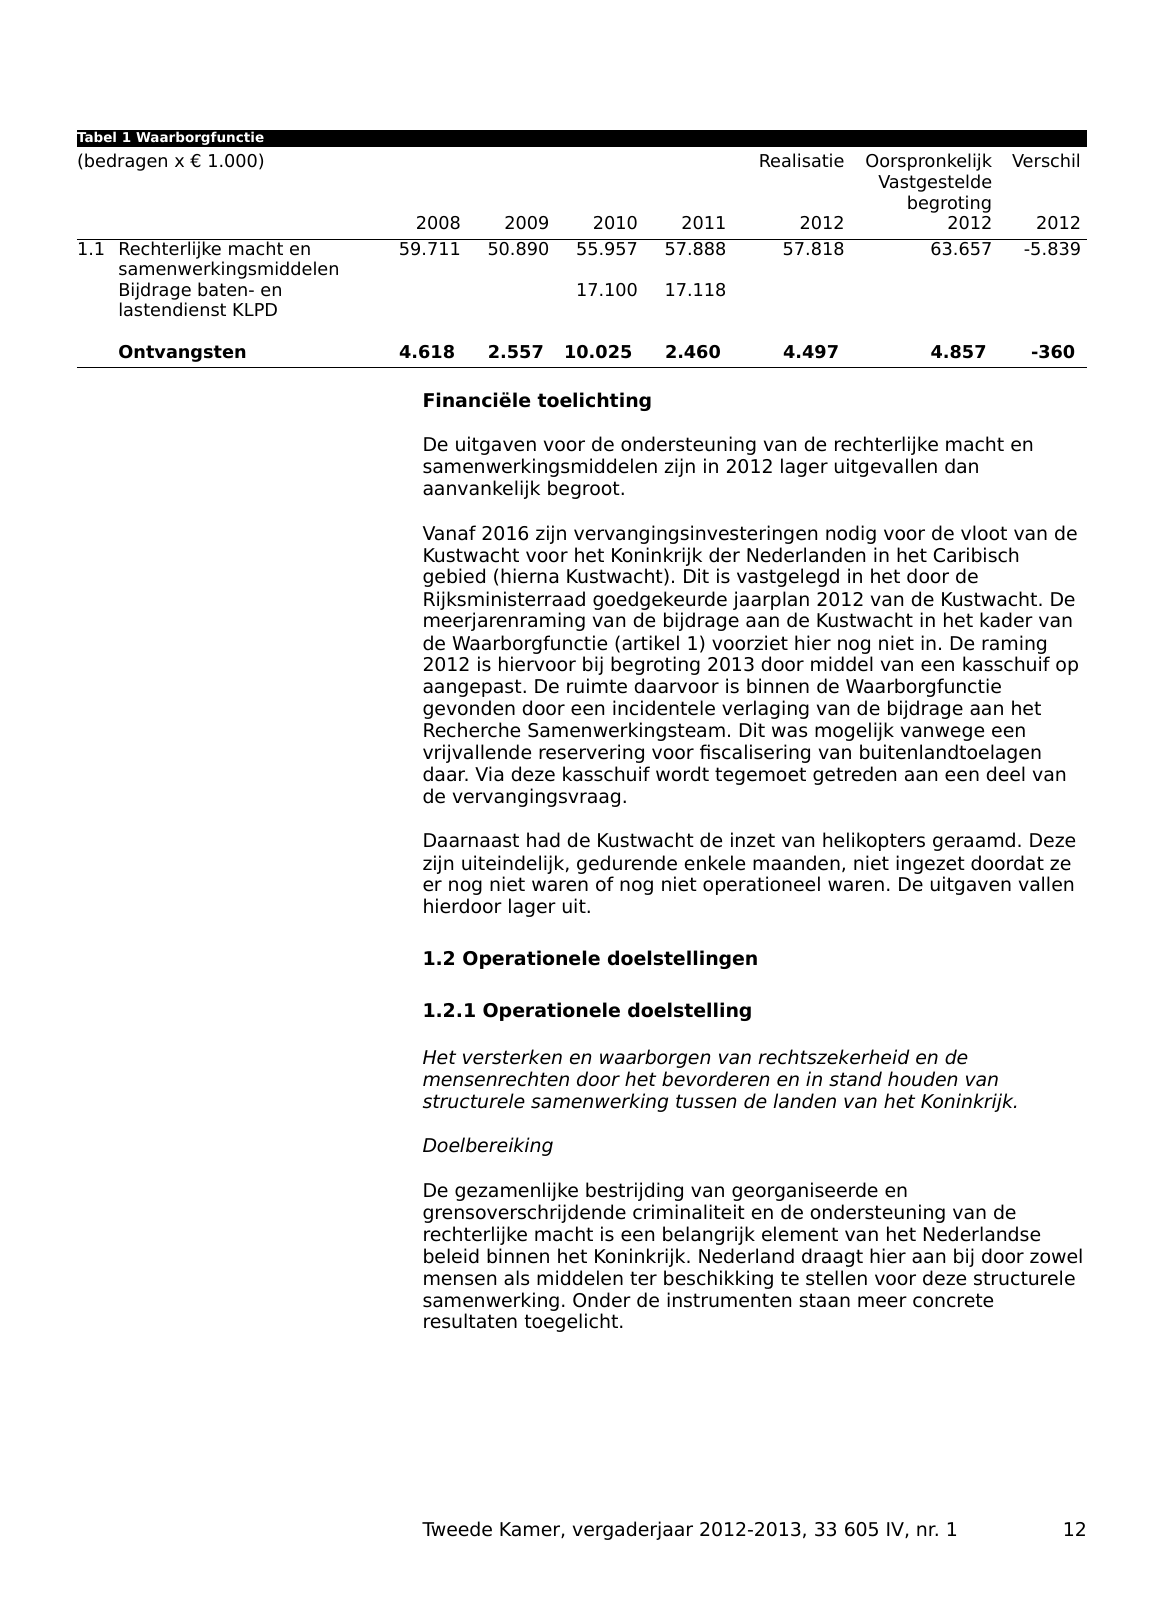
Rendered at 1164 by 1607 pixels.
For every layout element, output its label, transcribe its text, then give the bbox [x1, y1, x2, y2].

table_cell [555, 321, 644, 342]
table_cell Oorspronkelijk Vastgestelde begroting [850, 147, 998, 213]
table_cell 2009 [466, 213, 555, 238]
table_cell [850, 280, 998, 321]
table_cell 63.657 [850, 240, 998, 280]
table_cell Ontvangsten [112, 342, 378, 367]
table_cell 2012 [850, 213, 998, 238]
table_cell -360 [998, 342, 1087, 367]
table_cell 2011 [644, 213, 732, 238]
table_cell Verschil [998, 147, 1087, 213]
table_header Tabel 1 Waarborgfunctie [77, 130, 1087, 146]
subtitle Doelbereiking [422, 1135, 1087, 1157]
table_cell [466, 321, 555, 342]
table_cell [850, 321, 998, 342]
table_cell 1.1 [77, 240, 112, 280]
text De uitgaven voor de ondersteuning van de rechterlijke macht en samenwerkingsmiddelen zijn in 2012 lager uitgevallen dan aanvankelijk begroot. [422, 434, 1087, 500]
table_cell [378, 280, 466, 321]
text De gezamenlijke bestrijding van georganiseerde en grensoverschrijdende criminaliteit en de ondersteuning van de rechterlijke macht is een belangrijk element van het Nederlandse beleid binnen het Koninkrijk. Nederland draagt hier aan bij door zowel mensen als middelen ter beschikking te stellen voor deze structurele samenwerking. Onder de instrumenten staan meer concrete resultaten toegelicht. [422, 1179, 1087, 1333]
table_cell 57.888 [644, 240, 732, 280]
table_cell [732, 321, 850, 342]
subtitle Financiële toelichting [422, 390, 1087, 412]
table_cell Rechterlijke macht en samenwerkingsmiddelen [112, 240, 378, 280]
table_cell [998, 321, 1087, 342]
table_cell 10.025 [555, 342, 644, 367]
subtitle 1.2.1 Operationele doelstelling [422, 1000, 1087, 1022]
table_cell 55.957 [555, 240, 644, 280]
table_cell 4.618 [378, 342, 466, 367]
table_cell [112, 213, 378, 238]
table_cell [998, 280, 1087, 321]
table_cell 17.118 [644, 280, 732, 321]
table_cell (bedragen x € 1.000) [77, 147, 732, 213]
text Vanaf 2016 zijn vervangingsinvesteringen nodig voor de vloot van de Kustwacht voor het Koninkrijk der Nederlanden in het Caribisch gebied (hierna Kustwacht). Dit is vastgelegd in het door de Rijksministerraad goedgekeurde jaarplan 2012 van de Kustwacht. De meerjarenraming van de bijdrage aan de Kustwacht in het kader van de Waarborgfunctie (artikel 1) voorziet hier nog niet in. De raming 2012 is hiervoor bij begroting 2013 door middel van een kasschuif op aangepast. De ruimte daarvoor is binnen de Waarborgfunctie gevonden door een incidentele verlaging van de bijdrage aan het Recherche Samenwerkingsteam. Dit was mogelijk vanwege een vrijvallende reservering voor fiscalisering van buitenlandtoelagen daar. Via deze kasschuif wordt tegemoet getreden aan een deel van de vervangingsvraag. [422, 522, 1087, 808]
table_cell 2012 [732, 213, 850, 238]
table_cell [466, 280, 555, 321]
text Het versterken en waarborgen van rechtszekerheid en de mensenrechten door het bevorderen en in stand houden van structurele samenwerking tussen de landen van het Koninkrijk. [422, 1047, 1087, 1113]
table_cell 2.460 [644, 342, 732, 367]
subtitle 1.2 Operationele doelstellingen [422, 948, 1087, 970]
table_cell [77, 321, 112, 342]
table_cell [644, 321, 732, 342]
table_cell 2.557 [466, 342, 555, 367]
text Daarnaast had de Kustwacht de inzet van helikopters geraamd. Deze zijn uiteindelijk, gedurende enkele maanden, niet ingezet doordat ze er nog niet waren of nog niet operationeel waren. De uitgaven vallen hierdoor lager uit. [422, 830, 1087, 918]
table_cell [112, 321, 378, 342]
table_cell -5.839 [998, 240, 1087, 280]
table_cell [77, 280, 112, 321]
table_cell 59.711 [378, 240, 466, 280]
table_cell [378, 321, 466, 342]
table_cell [77, 213, 112, 238]
table_cell 4.857 [850, 342, 998, 367]
table_cell [77, 342, 112, 367]
table_cell 2008 [378, 213, 466, 238]
table_cell 2012 [998, 213, 1087, 238]
table_cell 2010 [555, 213, 644, 238]
table_cell [732, 280, 850, 321]
table_cell Bijdrage baten- en lastendienst KLPD [112, 280, 378, 321]
table_cell 50.890 [466, 240, 555, 280]
table_cell 57.818 [732, 240, 850, 280]
table_cell 17.100 [555, 280, 644, 321]
table_cell Realisatie [732, 147, 850, 213]
table_cell 4.497 [732, 342, 850, 367]
